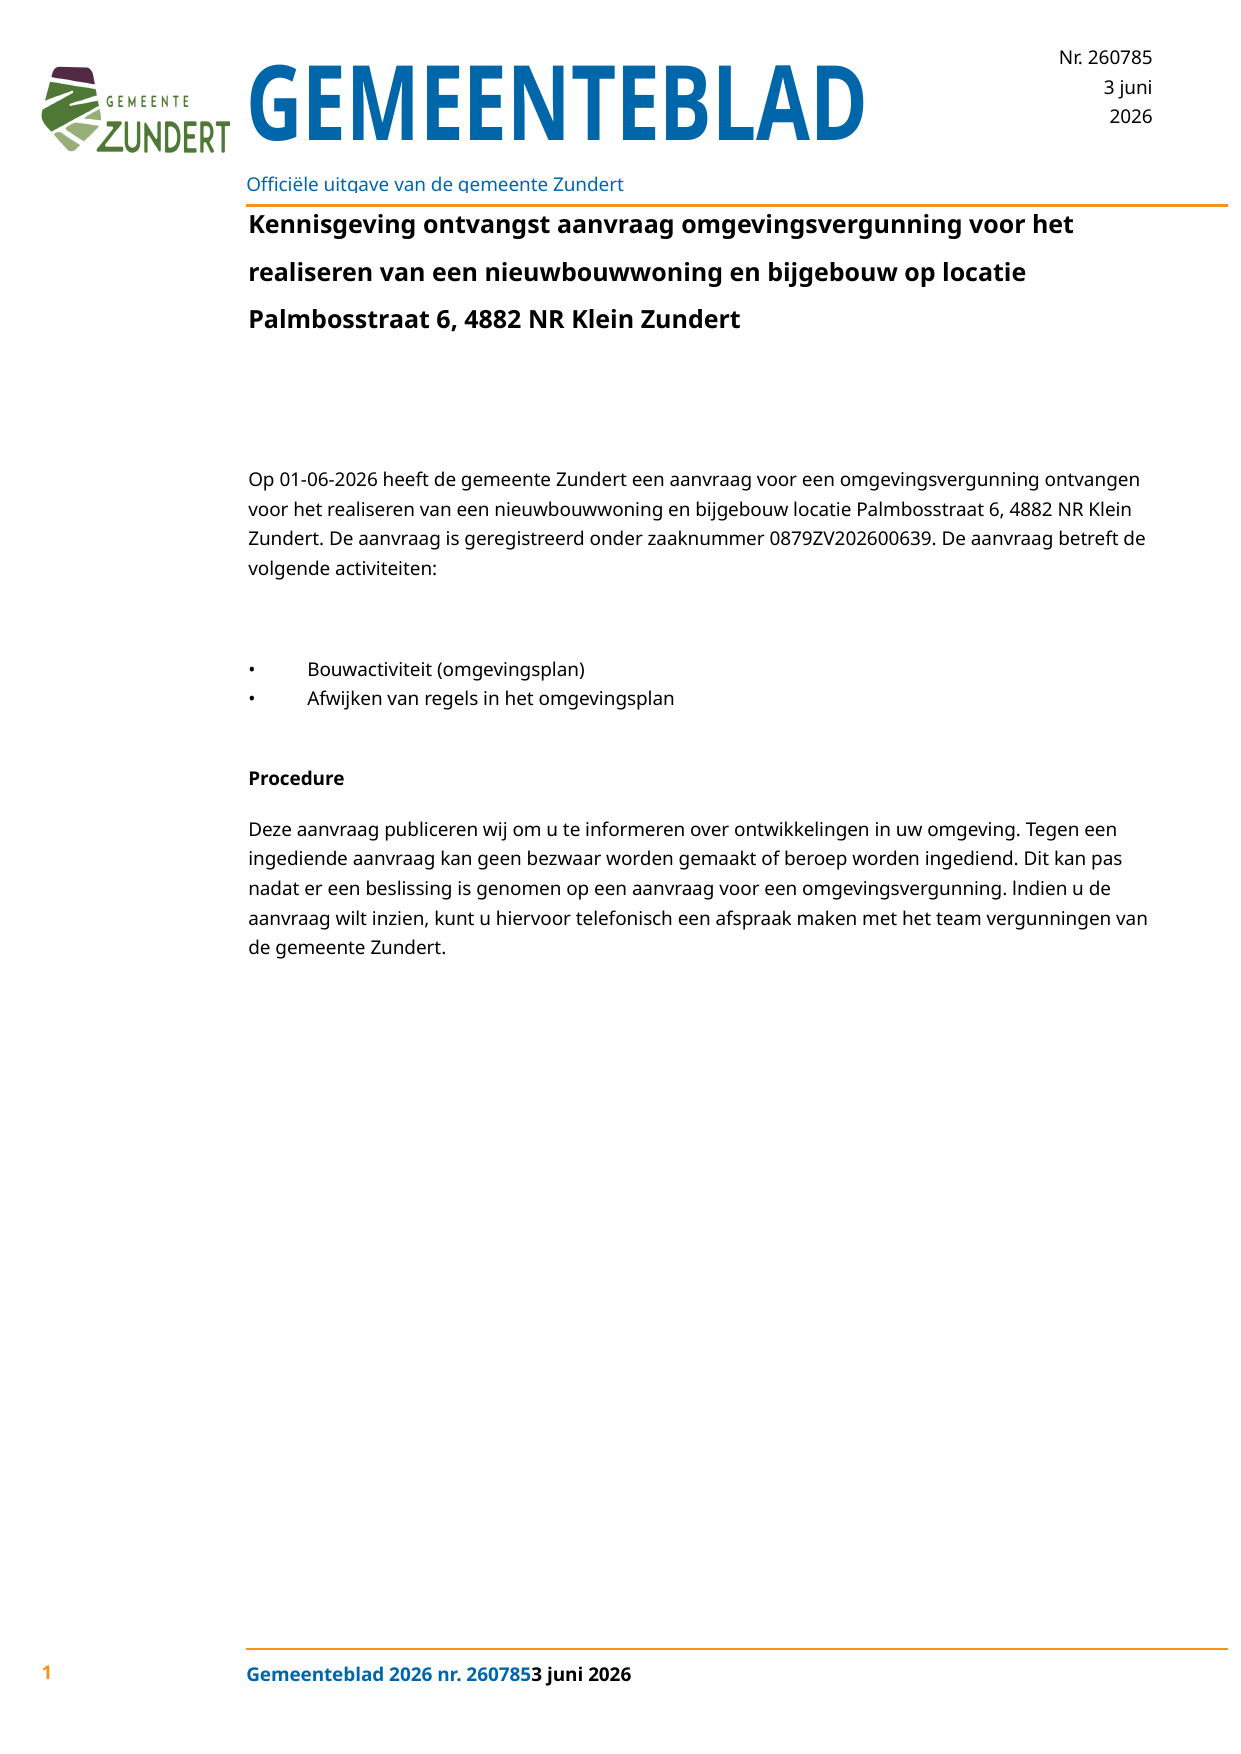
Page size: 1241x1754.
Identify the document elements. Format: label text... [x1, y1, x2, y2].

text Deze aanvraag publiceren wij om u te informeren over ontwikkelingen in uw omgeving. Tegen een ingediende aanvraag kan geen bezwaar worden gemaakt of beroep worden ingediend. Dit kan pas nadat er een beslissing is genomen op een aanvraag voor een omgevingsvergunning. lndien u de aanvraag wilt inzien, kunt u hiervoor telefonisch een afspraak maken met het team vergunningen van de gemeente Zundert. [248, 816, 1152, 960]
list Bouwactiviteit (omgevingsplan) [248, 656, 1152, 682]
list Afwijken van regels in het omgevingsplan [248, 686, 1152, 711]
text Procedure [248, 766, 1152, 791]
picture [41, 47, 231, 172]
text Kennisgeving ontvangst aanvraag omgevingsvergunning voor het realiseren van een nieuwbouwwoning en bijgebouw op locatie Palmbosstraat 6, 4882 NR Klein Zundert [248, 207, 1152, 336]
text Op 01-06-2026 heeft de gemeente Zundert een aanvraag voor een omgevingsvergunning ontvangen voor het realiseren van een nieuwbouwwoning en bijgebouw locatie Palmbosstraat 6, 4882 NR Klein Zundert. De aanvraag is geregistreerd onder zaaknummer 0879ZV202600639. De aanvraag betreft de volgende activiteiten: [248, 466, 1152, 581]
